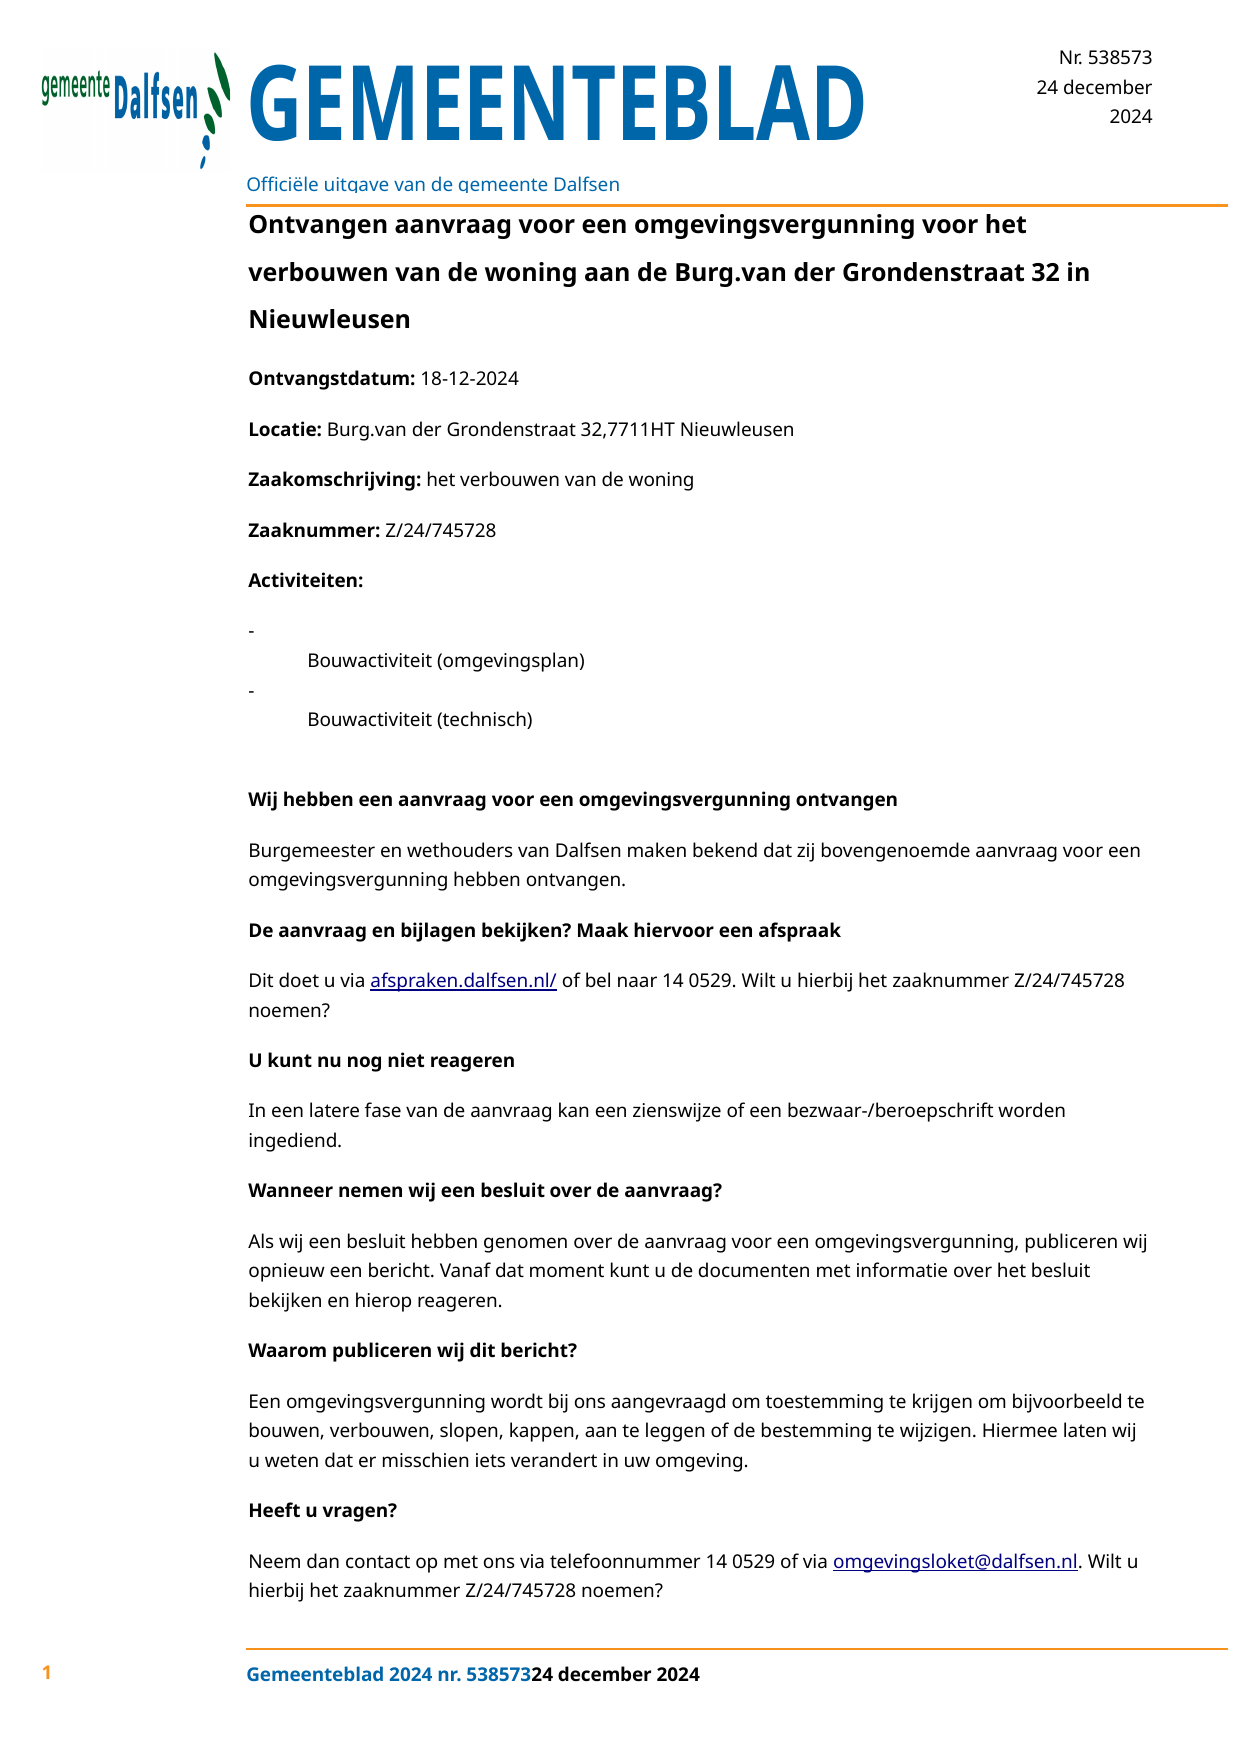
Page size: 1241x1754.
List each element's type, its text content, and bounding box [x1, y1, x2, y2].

text Activiteiten: [248, 567, 1152, 593]
text Heeft u vragen? [248, 1498, 1152, 1523]
picture [41, 47, 231, 172]
text Wij hebben een aanvraag voor een omgevingsvergunning ontvangen [248, 786, 1152, 812]
text Locatie: Burg.van der Grondenstraat 32,7711HT Nieuwleusen [248, 416, 1152, 442]
text Zaakomschrijving: het verbouwen van de woning [248, 466, 1152, 492]
text Waarom publiceren wij dit bericht? [248, 1338, 1152, 1363]
text De aanvraag en bijlagen bekijken? Maak hiervoor een afspraak [248, 917, 1152, 942]
text Ontvangstdatum: 18-12-2024 [248, 366, 1152, 391]
text U kunt nu nog niet reageren [248, 1047, 1152, 1073]
text Wanneer nemen wij een besluit over de aanvraag? [248, 1178, 1152, 1203]
text Dit doet u via afspraken.dalfsen.nl/ of bel naar 14 0529. Wilt u hierbij het zaaknummer Z/24/745728 noemen? [248, 967, 1152, 1022]
text Een omgevingsvergunning wordt bij ons aangevraagd om toestemming te krijgen om bijvoorbeeld te bouwen, verbouwen, slopen, kappen, aan te leggen of de bestemming te wijzigen. Hiermee laten wij u weten dat er misschien iets verandert in uw omgeving. [248, 1388, 1152, 1473]
text Neem dan contact op met ons via telefoonnummer 14 0529 of via omgevingsloket@dalfsen.nl. Wilt u hierbij het zaaknummer Z/24/745728 noemen? [248, 1548, 1152, 1603]
text Ontvangen aanvraag voor een omgevingsvergunning voor het verbouwen van de woning aan de Burg.van der Grondenstraat 32 in Nieuwleusen [248, 207, 1152, 336]
list Bouwactiviteit (technisch) [248, 706, 1152, 732]
text Als wij een besluit hebben genomen over de aanvraag voor een omgevingsvergunning, publiceren wij opnieuw een bericht. Vanaf dat moment kunt u de documenten met informatie over het besluit bekijken en hierop reageren. [248, 1228, 1152, 1313]
text Zaaknummer: Z/24/745728 [248, 517, 1152, 542]
list Bouwactiviteit (omgevingsplan) [248, 647, 1152, 673]
text Burgemeester en wethouders van Dalfsen maken bekend dat zij bovengenoemde aanvraag voor een omgevingsvergunning hebben ontvangen. [248, 837, 1152, 892]
text In een latere fase van de aanvraag kan een zienswijze of een bezwaar-/beroepschrift worden ingediend. [248, 1098, 1152, 1153]
